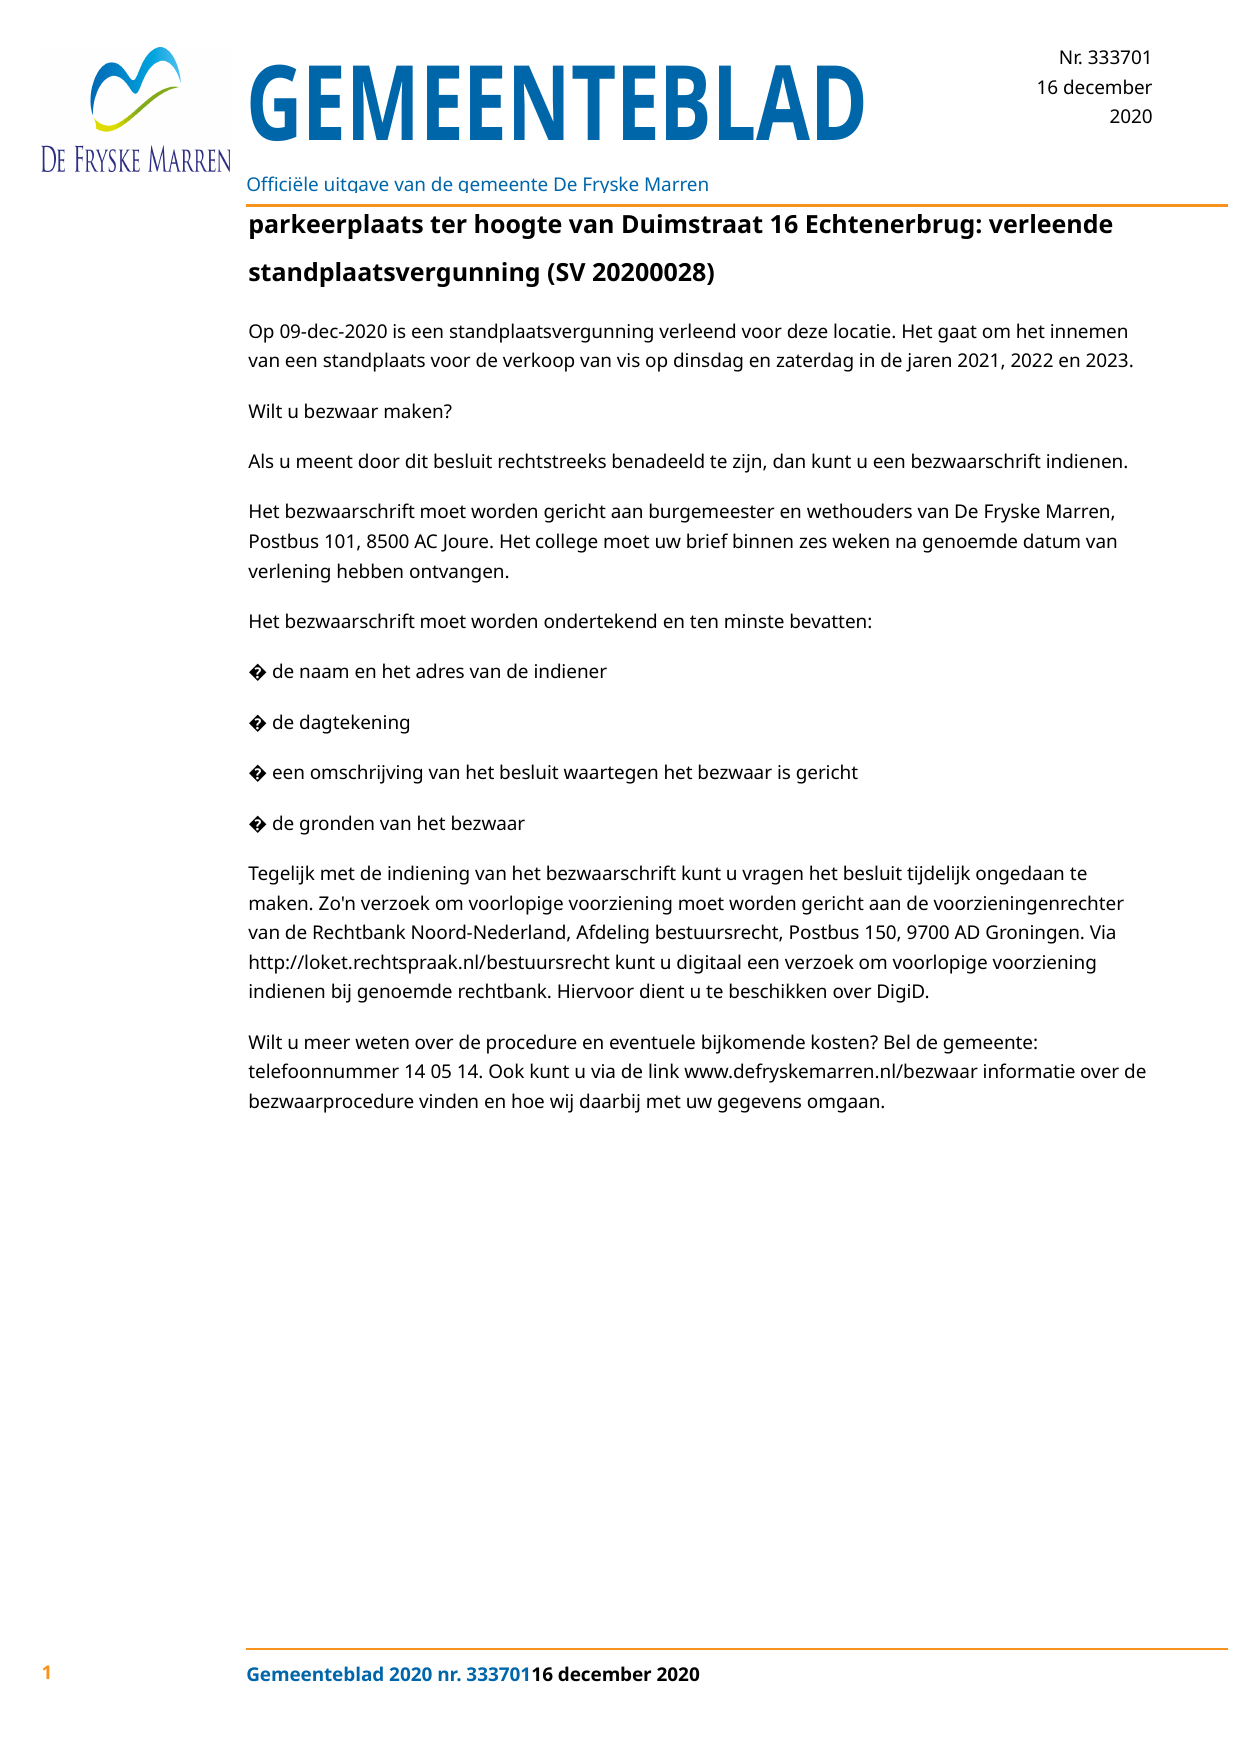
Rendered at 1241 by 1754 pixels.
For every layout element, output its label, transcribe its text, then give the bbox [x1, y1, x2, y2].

text � de gronden van het bezwaar [248, 810, 1152, 836]
text Het bezwaarschrift moet worden gericht aan burgemeester en wethouders van De Fryske Marren, Postbus 101, 8500 AC Joure. Het college moet uw brief binnen zes weken na genoemde datum van verlening hebben ontvangen. [248, 499, 1152, 584]
text Als u meent door dit besluit rechtstreeks benadeeld te zijn, dan kunt u een bezwaarschrift indienen. [248, 448, 1152, 474]
text Wilt u meer weten over de procedure en eventuele bijkomende kosten? Bel de gemeente: telefoonnummer 14 05 14. Ook kunt u via de link www.defryskemarren.nl/bezwaar informatie over de bezwaarprocedure vinden en hoe wij daarbij met uw gegevens omgaan. [248, 1029, 1152, 1114]
text Het bezwaarschrift moet worden ondertekend en ten minste bevatten: [248, 608, 1152, 634]
text Op 09-dec-2020 is een standplaatsvergunning verleend voor deze locatie. Het gaat om het innemen van een standplaats voor de verkoop van vis op dinsdag en zaterdag in de jaren 2021, 2022 en 2023. [248, 318, 1152, 373]
text parkeerplaats ter hoogte van Duimstraat 16 Echtenerbrug: verleende standplaatsvergunning (SV 20200028) [248, 207, 1152, 288]
text Wilt u bezwaar maken? [248, 398, 1152, 424]
text � de naam en het adres van de indiener [248, 659, 1152, 684]
text Tegelijk met de indiening van het bezwaarschrift kunt u vragen het besluit tijdelijk ongedaan te maken. Zo'n verzoek om voorlopige voorziening moet worden gericht aan de voorzieningenrechter van de Rechtbank Noord-Nederland, Afdeling bestuursrecht, Postbus 150, 9700 AD Groningen. Via http://loket.rechtspraak.nl/bestuursrecht kunt u digitaal een verzoek om voorlopige voorziening indienen bij genoemde rechtbank. Hiervoor dient u te beschikken over DigiD. [248, 860, 1152, 1004]
text � de dagtekening [248, 709, 1152, 735]
picture [41, 47, 231, 172]
text � een omschrijving van het besluit waartegen het bezwaar is gericht [248, 759, 1152, 785]
